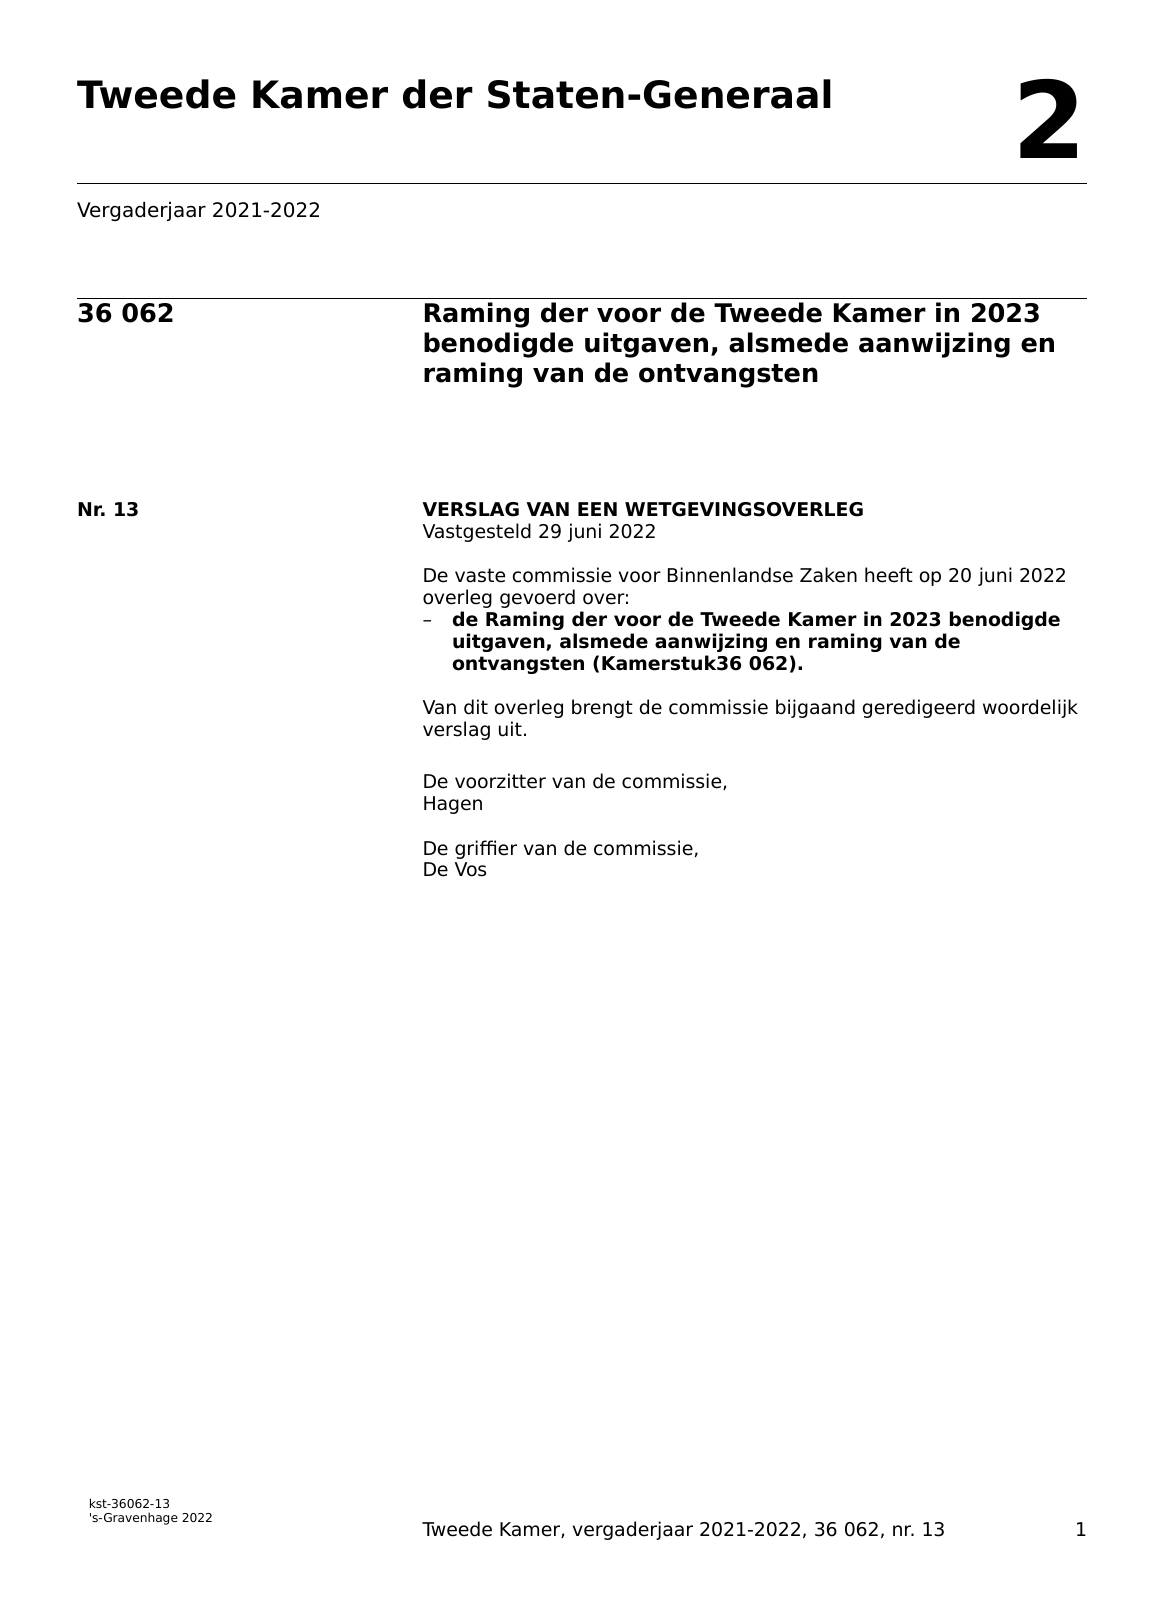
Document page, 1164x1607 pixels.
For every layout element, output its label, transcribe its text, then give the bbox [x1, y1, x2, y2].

text 's-Gravenhage 2022 [88, 1511, 323, 1525]
subtitle 36 062 Raming der voor de Tweede Kamer in 2023 benodigde uitgaven, alsmede aanwijzing en raming van de ontvangsten [77, 299, 1087, 388]
text De vaste commissie voor Binnenlandse Zaken heeft op 20 juni 2022 overleg gevoerd over: [422, 565, 1087, 609]
table_header 2 [886, 59, 1087, 183]
text De voorzitter van de commissie, Hagen [422, 771, 1087, 815]
text Van dit overleg brengt de commissie bijgaand geredigeerd woordelijk verslag uit. [422, 697, 1087, 741]
table_cell Vergaderjaar 2021-2022 [77, 184, 1087, 298]
table_header Tweede Kamer der Staten-Generaal [77, 59, 886, 183]
text Vastgesteld 29 juni 2022 [422, 521, 1087, 543]
subtitle Nr. 13 VERSLAG VAN EEN WETGEVINGSOVERLEG [77, 499, 1087, 521]
text De griffier van de commissie, De Vos [422, 837, 1087, 881]
text – de Raming der voor de Tweede Kamer in 2023 benodigde uitgaven, alsmede aanwijzing en raming van de ontvangsten (Kamerstuk36 062). [422, 609, 1087, 675]
text kst-36062-13 [88, 1497, 323, 1511]
